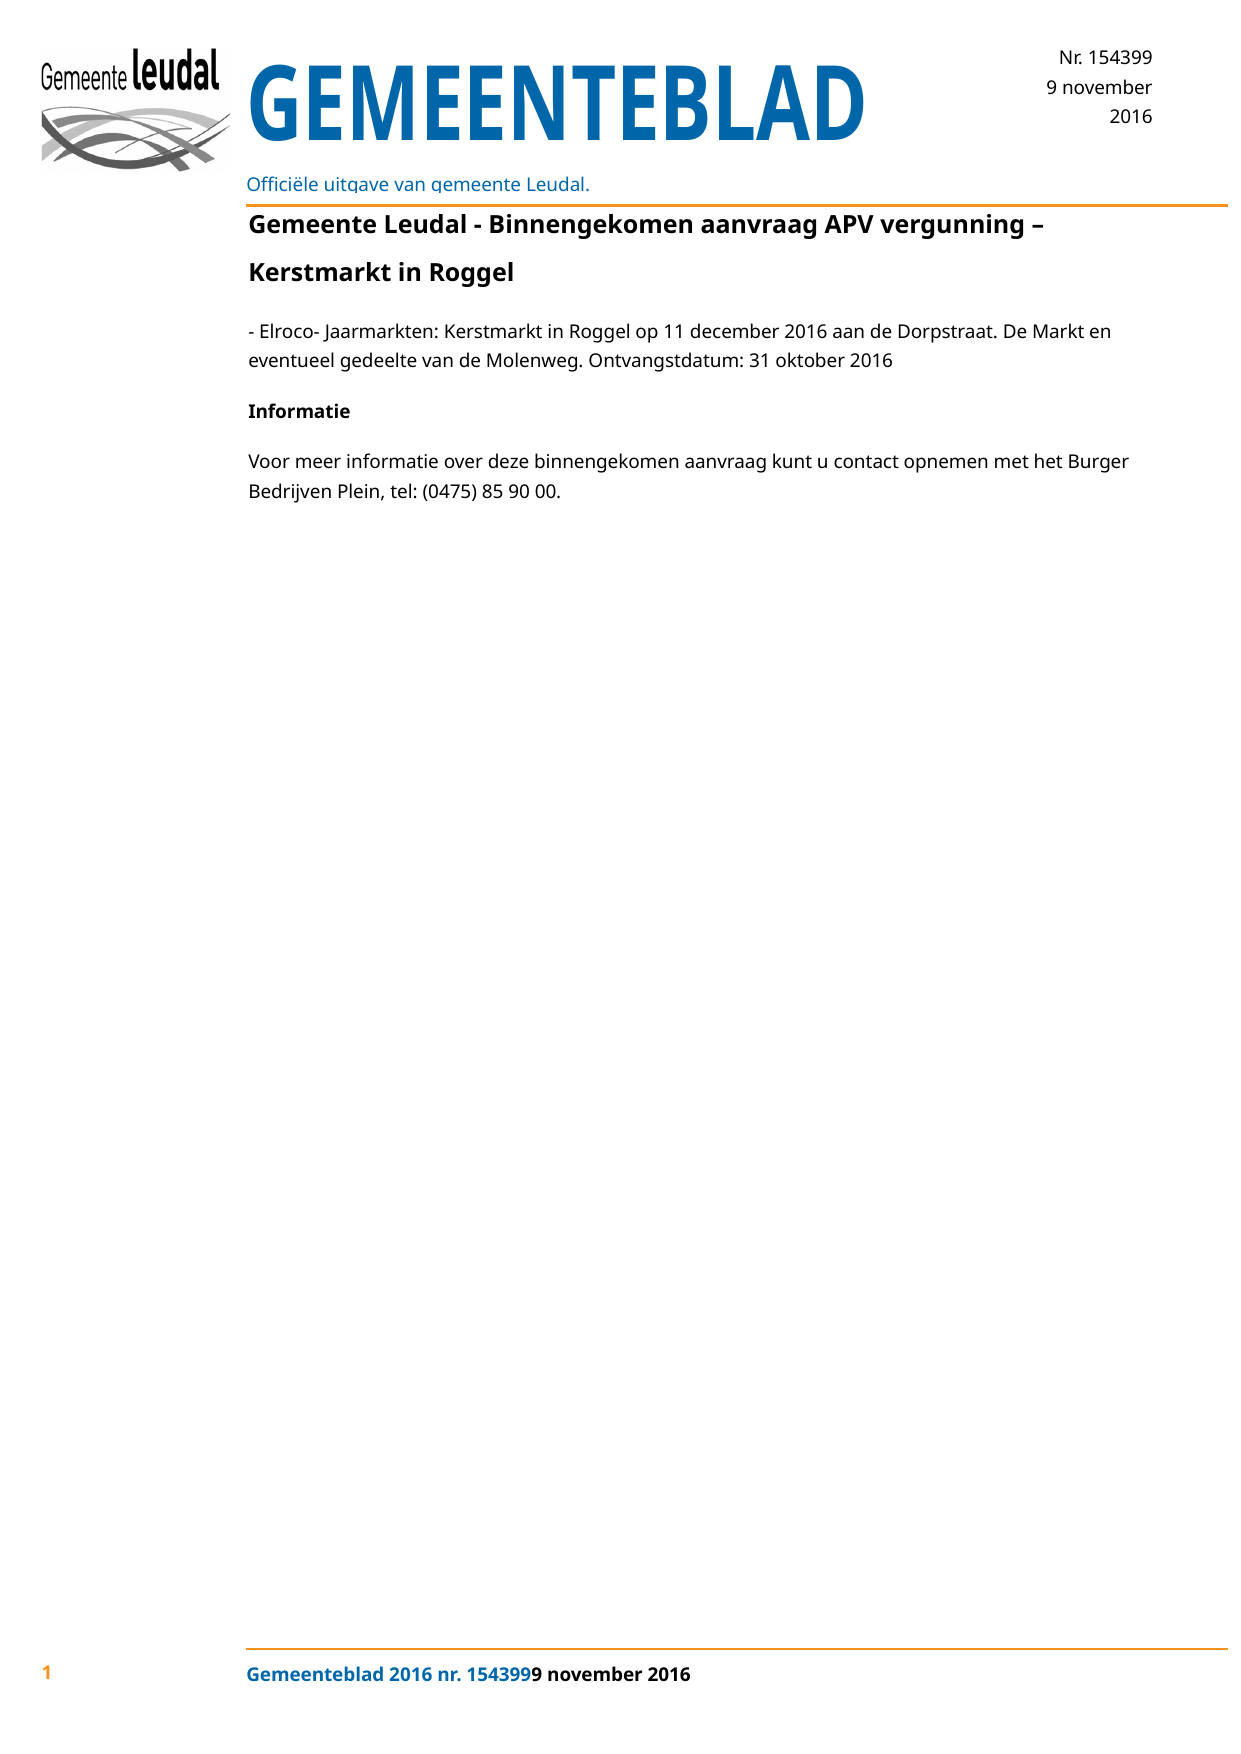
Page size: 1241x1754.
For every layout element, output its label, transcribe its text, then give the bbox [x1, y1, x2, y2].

text - Elroco- Jaarmarkten: Kerstmarkt in Roggel op 11 december 2016 aan de Dorpstraat. De Markt en eventueel gedeelte van de Molenweg. Ontvangstdatum: 31 oktober 2016 [248, 318, 1152, 373]
text Gemeente Leudal - Binnengekomen aanvraag APV vergunning – Kerstmarkt in Roggel [248, 207, 1152, 288]
text Informatie [248, 398, 1152, 424]
text Voor meer informatie over deze binnengekomen aanvraag kunt u contact opnemen met het Burger Bedrijven Plein, tel: (0475) 85 90 00. [248, 448, 1152, 504]
picture [41, 47, 231, 172]
